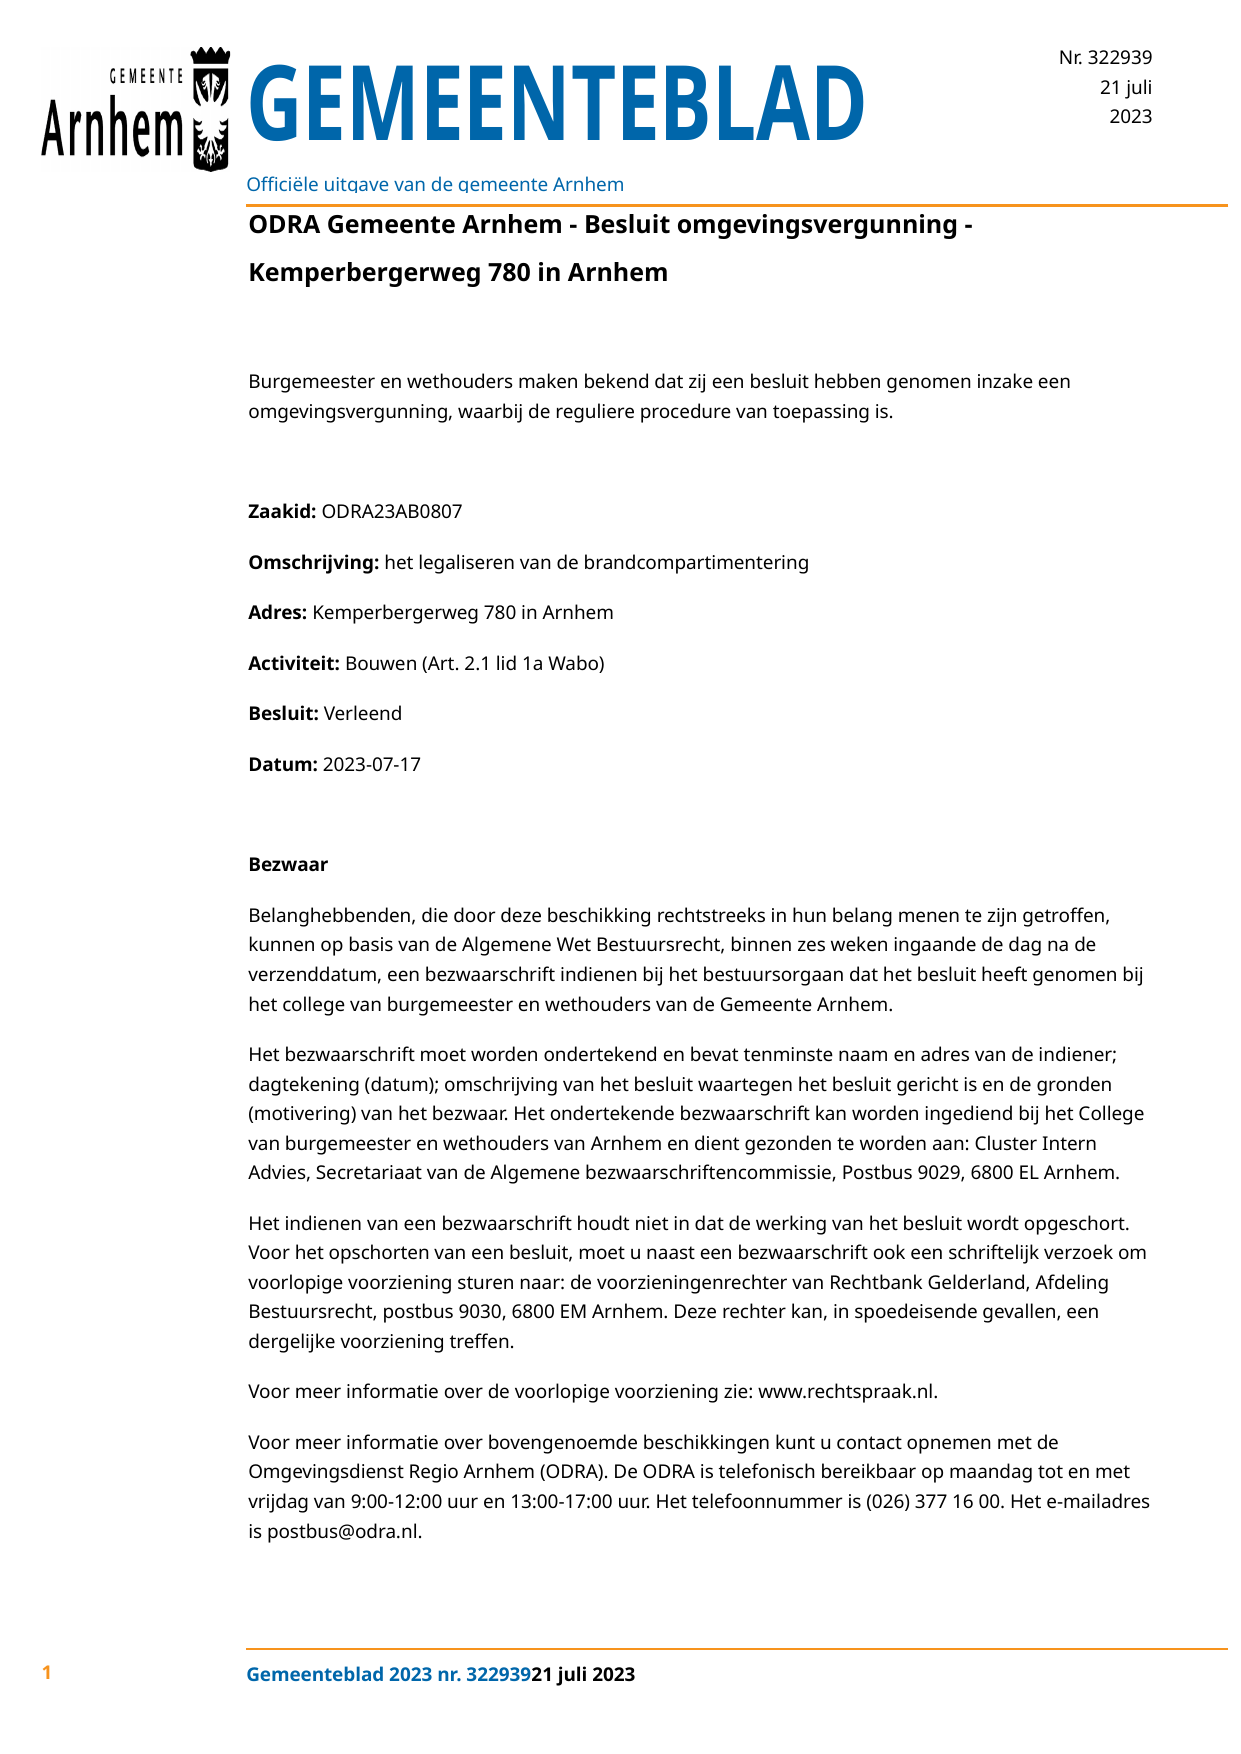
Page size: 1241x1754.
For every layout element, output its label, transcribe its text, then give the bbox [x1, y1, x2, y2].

text Activiteit: Bouwen (Art. 2.1 lid 1a Wabo) [248, 650, 1152, 676]
text Burgemeester en wethouders maken bekend dat zij een besluit hebben genomen inzake een omgevingsvergunning, waarbij de reguliere procedure van toepassing is. [248, 368, 1152, 424]
text Het bezwaarschrift moet worden ondertekend en bevat tenminste naam en adres van de indiener; dagtekening (datum); omschrijving van het besluit waartegen het besluit gericht is en de gronden (motivering) van het bezwaar. Het ondertekende bezwaarschrift kan worden ingediend bij het College van burgemeester en wethouders van Arnhem en dient gezonden te worden aan: Cluster Intern Advies, Secretariaat van de Algemene bezwaarschriftencommissie, Postbus 9029, 6800 EL Arnhem. [248, 1041, 1152, 1185]
text Voor meer informatie over de voorlopige voorziening zie: www.rechtspraak.nl. [248, 1379, 1152, 1404]
text Omschrijving: het legaliseren van de brandcompartimentering [248, 549, 1152, 575]
text Bezwaar [248, 852, 1152, 877]
text Adres: Kemperbergerweg 780 in Arnhem [248, 599, 1152, 625]
text Zaakid: ODRA23AB0807 [248, 499, 1152, 524]
text ODRA Gemeente Arnhem - Besluit omgevingsvergunning - Kemperbergerweg 780 in Arnhem [248, 207, 1152, 288]
text Het indienen van een bezwaarschrift houdt niet in dat de werking van het besluit wordt opgeschort. Voor het opschorten van een besluit, moet u naast een bezwaarschrift ook een schriftelijk verzoek om voorlopige voorziening sturen naar: de voorzieningenrechter van Rechtbank Gelderland, Afdeling Bestuursrecht, postbus 9030, 6800 EM Arnhem. Deze rechter kan, in spoedeisende gevallen, een dergelijke voorziening treffen. [248, 1210, 1152, 1354]
text Datum: 2023-07-17 [248, 751, 1152, 777]
picture [41, 47, 231, 172]
text Belanghebbenden, die door deze beschikking rechtstreeks in hun belang menen te zijn getroffen, kunnen op basis van de Algemene Wet Bestuursrecht, binnen zes weken ingaande de dag na de verzenddatum, een bezwaarschrift indienen bij het bestuursorgaan dat het besluit heeft genomen bij het college van burgemeester en wethouders van de Gemeente Arnhem. [248, 902, 1152, 1017]
text Besluit: Verleend [248, 700, 1152, 726]
text Voor meer informatie over bovengenoemde beschikkingen kunt u contact opnemen met de Omgevingsdienst Regio Arnhem (ODRA). De ODRA is telefonisch bereikbaar op maandag tot en met vrijdag van 9:00-12:00 uur en 13:00-17:00 uur. Het telefoonnummer is (026) 377 16 00. Het e-mailadres is postbus@odra.nl. [248, 1429, 1152, 1544]
